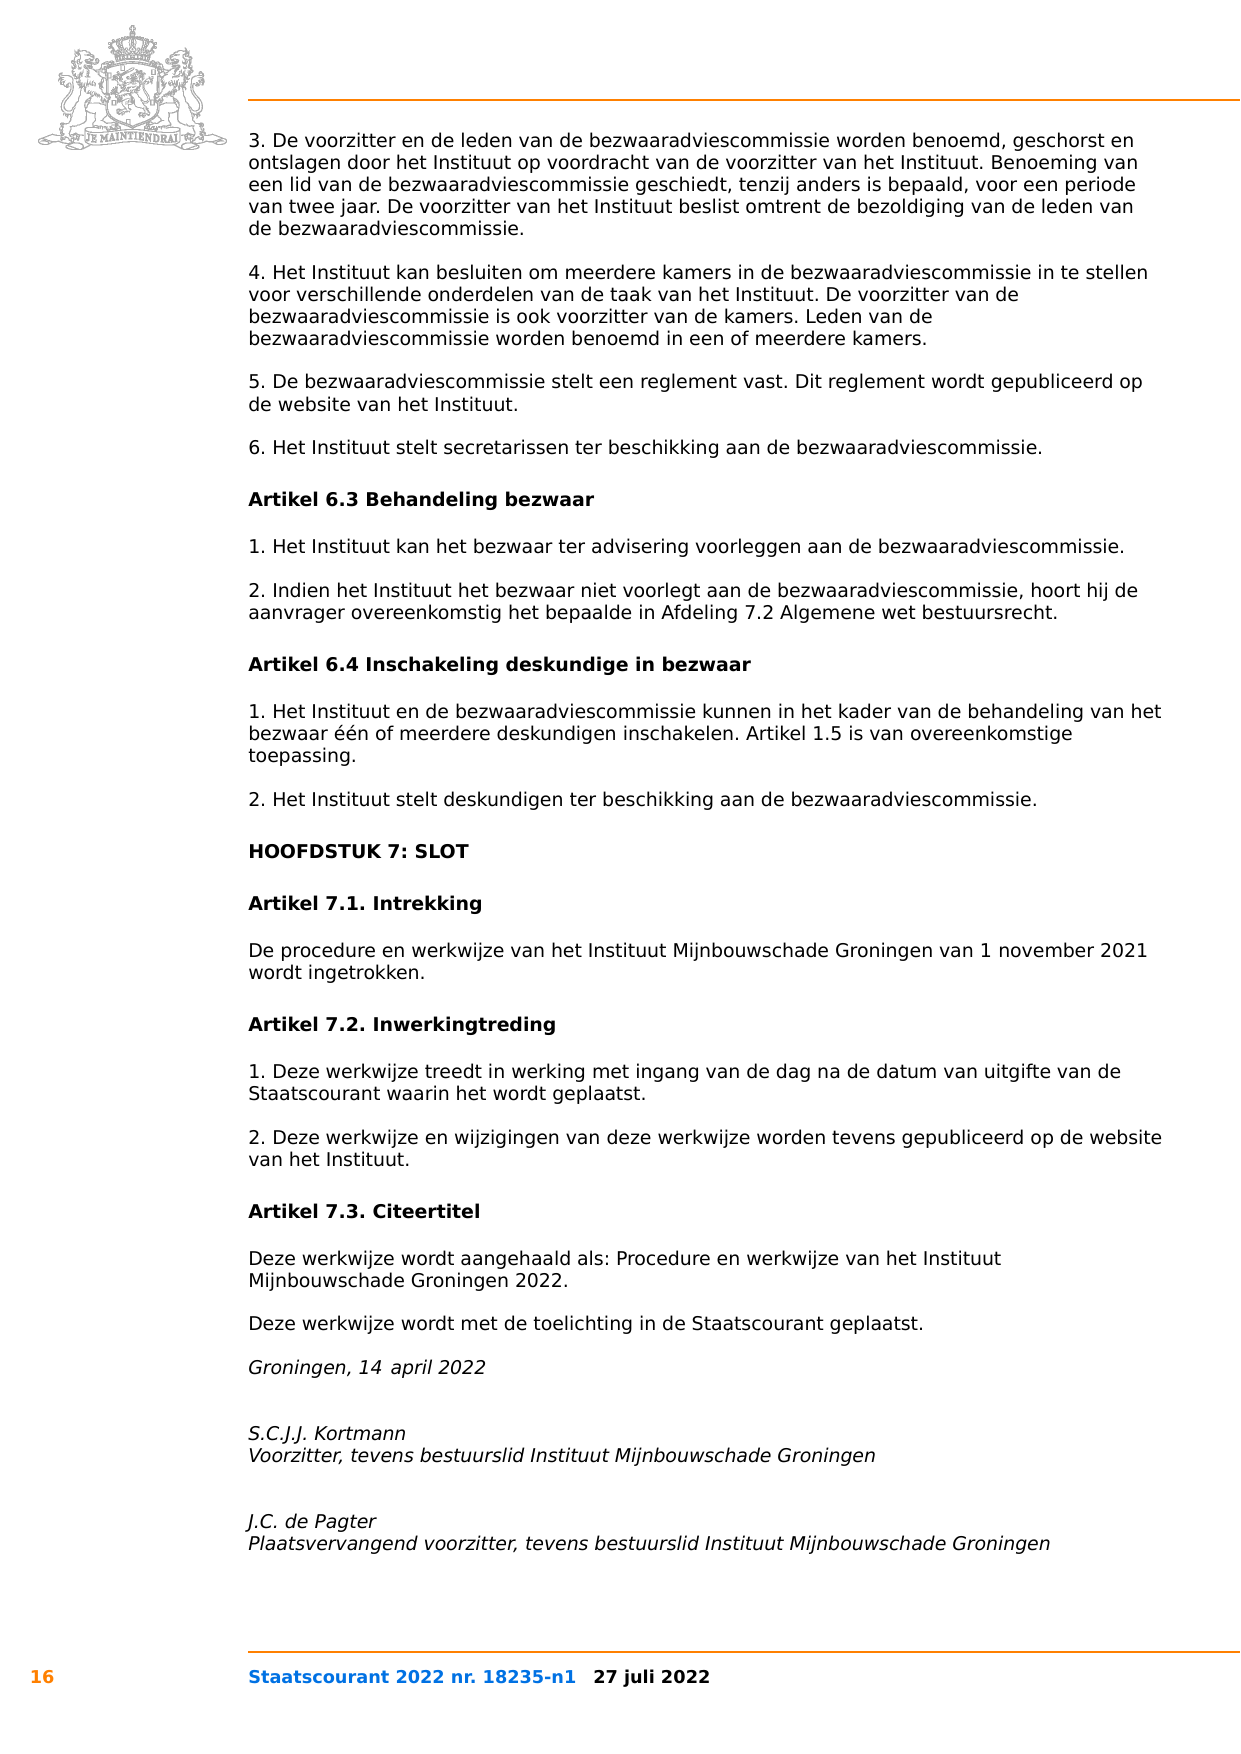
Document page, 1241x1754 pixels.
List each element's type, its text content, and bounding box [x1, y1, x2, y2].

subtitle Artikel 7.1. Intrekking [248, 893, 1163, 915]
text 4. Het Instituut kan besluiten om meerdere kamers in de bezwaaradviescommissie in te stellen voor verschillende onderdelen van de taak van het Instituut. De voorzitter van de bezwaaradviescommissie is ook voorzitter van de kamers. Leden van de bezwaaradviescommissie worden benoemd in een of meerdere kamers. [248, 262, 1163, 349]
text Deze werkwijze wordt aangehaald als: Procedure en werkwijze van het Instituut Mijnbouwschade Groningen 2022. [248, 1247, 1163, 1291]
text J.C. de Pagter Plaatsvervangend voorzitter, tevens bestuurslid Instituut Mijnbouwschade Groningen [248, 1489, 1163, 1555]
picture [38, 25, 227, 150]
text 5. De bezwaaradviescommissie stelt een reglement vast. Dit reglement wordt gepubliceerd op de website van het Instituut. [248, 371, 1163, 415]
subtitle Artikel 6.4 Inschakeling deskundige in bezwaar [248, 654, 1163, 676]
text De procedure en werkwijze van het Instituut Mijnbouwschade Groningen van 1 november 2021 wordt ingetrokken. [248, 940, 1163, 984]
text Groningen, 14 april 2022 [248, 1357, 1163, 1379]
text 2. Het Instituut stelt deskundigen ter beschikking aan de bezwaaradviescommissie. [248, 789, 1163, 811]
text 2. Indien het Instituut het bezwaar niet voorlegt aan de bezwaaradviescommissie, hoort hij de aanvrager overeenkomstig het bepaalde in Afdeling 7.2 Algemene wet bestuursrecht. [248, 580, 1163, 624]
text Deze werkwijze wordt met de toelichting in de Staatscourant geplaatst. [248, 1313, 1163, 1335]
subtitle Artikel 7.2. Inwerkingtreding [248, 1014, 1163, 1036]
text 3. De voorzitter en de leden van de bezwaaradviescommissie worden benoemd, geschorst en ontslagen door het Instituut op voordracht van de voorzitter van het Instituut. Benoeming van een lid van de bezwaaradviescommissie geschiedt, tenzij anders is bepaald, voor een periode van twee jaar. De voorzitter van het Instituut beslist omtrent de bezoldiging van de leden van de bezwaaradviescommissie. [248, 130, 1163, 240]
subtitle Artikel 6.3 Behandeling bezwaar [248, 489, 1163, 511]
text S.C.J.J. Kortmann Voorzitter, tevens bestuurslid Instituut Mijnbouwschade Groningen [248, 1401, 1163, 1467]
text 1. Deze werkwijze treedt in werking met ingang van de dag na de datum van uitgifte van de Staatscourant waarin het wordt geplaatst. [248, 1061, 1163, 1105]
text 6. Het Instituut stelt secretarissen ter beschikking aan de bezwaaradviescommissie. [248, 437, 1163, 459]
text 2. Deze werkwijze en wijzigingen van deze werkwijze worden tevens gepubliceerd op de website van het Instituut. [248, 1127, 1163, 1171]
text 1. Het Instituut en de bezwaaradviescommissie kunnen in het kader van de behandeling van het bezwaar één of meerdere deskundigen inschakelen. Artikel 1.5 is van overeenkomstige toepassing. [248, 701, 1163, 767]
text 1. Het Instituut kan het bezwaar ter advisering voorleggen aan de bezwaaradviescommissie. [248, 536, 1163, 558]
subtitle Artikel 7.3. Citeertitel [248, 1201, 1163, 1222]
subtitle HOOFDSTUK 7: SLOT [248, 841, 1163, 863]
